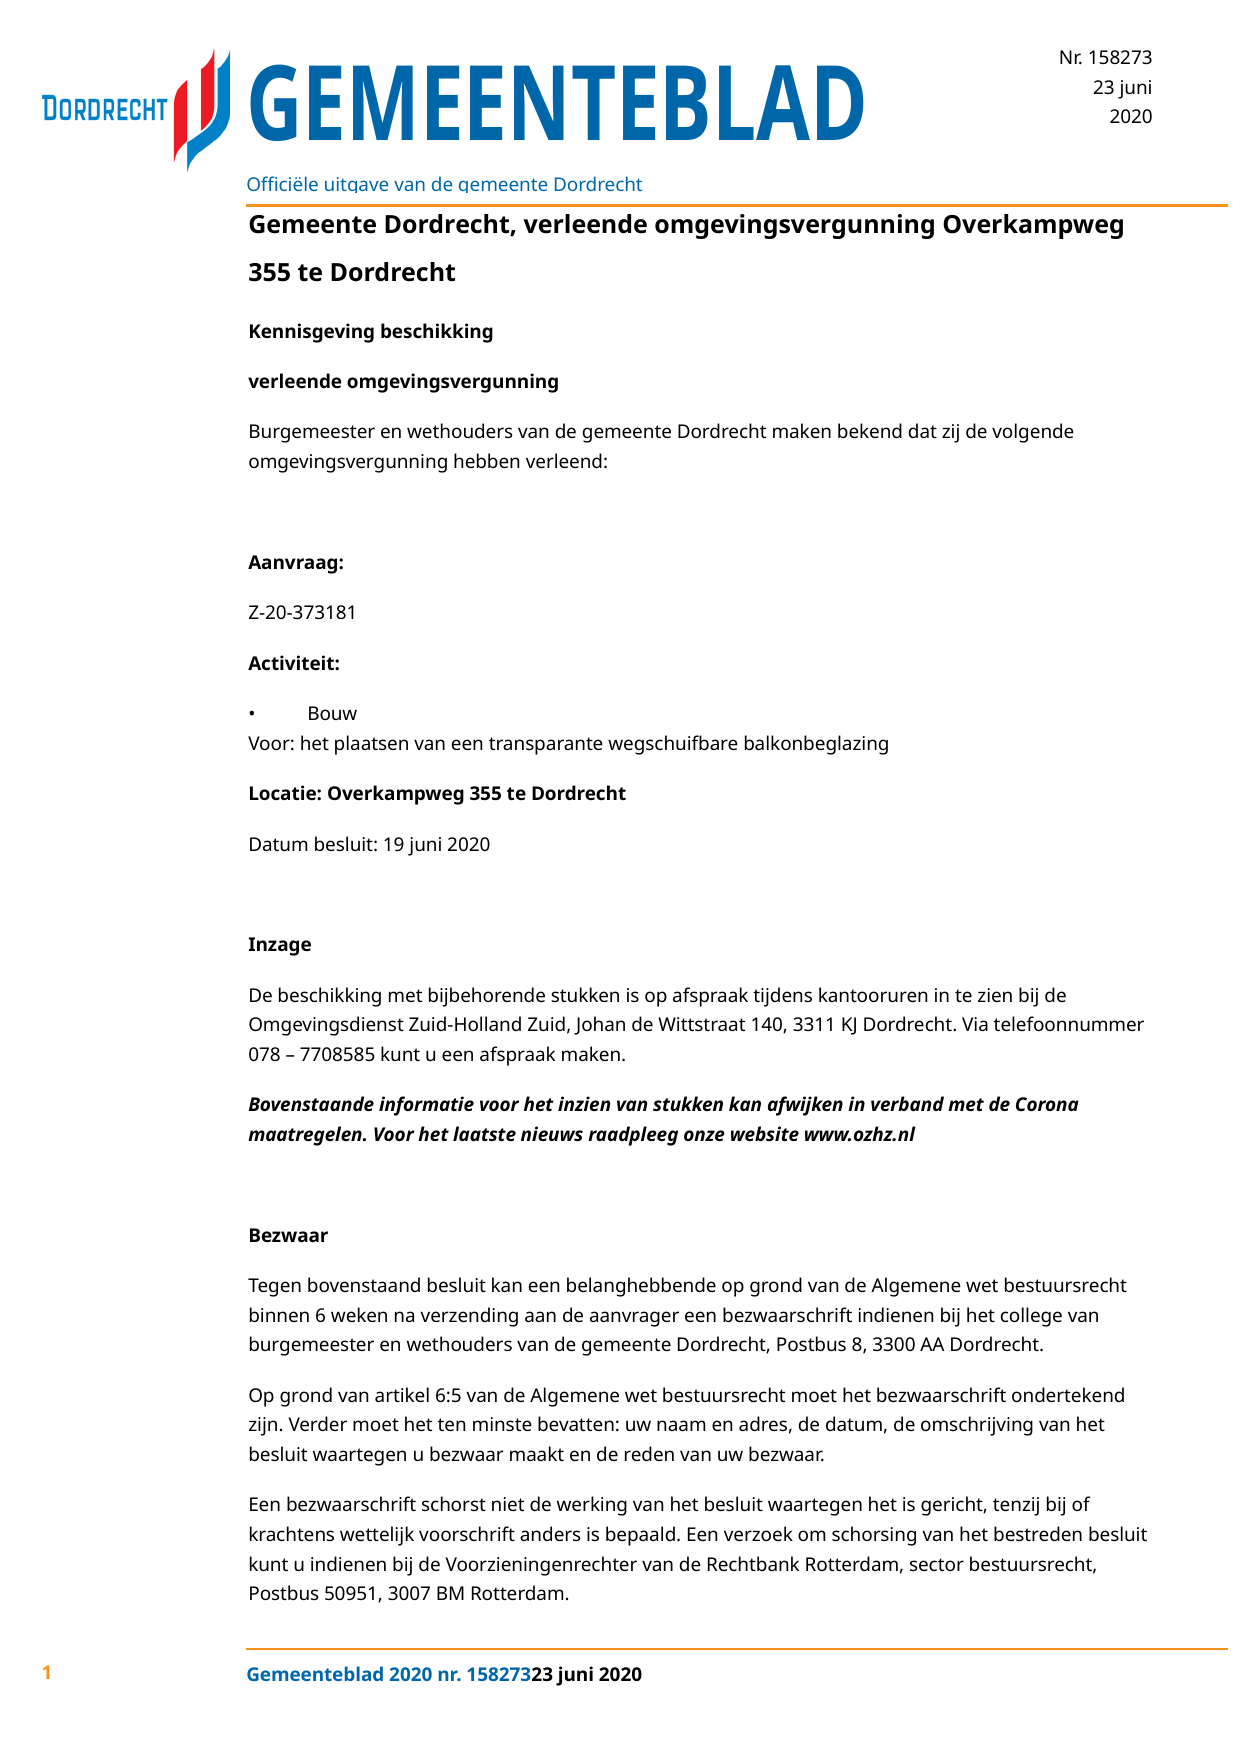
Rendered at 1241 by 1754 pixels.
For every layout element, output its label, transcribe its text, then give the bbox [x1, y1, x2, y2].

text Tegen bovenstaand besluit kan een belanghebbende op grond van de Algemene wet bestuursrecht binnen 6 weken na verzending aan de aanvrager een bezwaarschrift indienen bij het college van burgemeester en wethouders van de gemeente Dordrecht, Postbus 8, 3300 AA Dordrecht. [248, 1272, 1152, 1357]
text De beschikking met bijbehorende stukken is op afspraak tijdens kantooruren in te zien bij de Omgevingsdienst Zuid-Holland Zuid, Johan de Wittstraat 140, 3311 KJ Dordrecht. Via telefoonnummer 078 – 7708585 kunt u een afspraak maken. [248, 982, 1152, 1067]
text Voor: het plaatsen van een transparante wegschuifbare balkonbeglazing [248, 730, 1152, 756]
text Gemeente Dordrecht, verleende omgevingsvergunning Overkampweg 355 te Dordrecht [248, 207, 1152, 288]
text Bovenstaande informatie voor het inzien van stukken kan afwijken in verband met de Corona maatregelen. Voor het laatste nieuws raadpleeg onze website www.ozhz.nl [248, 1092, 1152, 1147]
text Bezwaar [248, 1222, 1152, 1248]
text Datum besluit: 19 juni 2020 [248, 831, 1152, 857]
text Aanvraag: [248, 549, 1152, 575]
text Op grond van artikel 6:5 van de Algemene wet bestuursrecht moet het bezwaarschrift ondertekend zijn. Verder moet het ten minste bevatten: uw naam en adres, de datum, de omschrijving van het besluit waartegen u bezwaar maakt en de reden van uw bezwaar. [248, 1382, 1152, 1467]
text Z-20-373181 [248, 599, 1152, 625]
text verleende omgevingsvergunning [248, 368, 1152, 394]
list Bouw [248, 700, 1152, 726]
text Inzage [248, 932, 1152, 957]
text Burgemeester en wethouders van de gemeente Dordrecht maken bekend dat zij de volgende omgevingsvergunning hebben verleend: [248, 419, 1152, 474]
text Een bezwaarschrift schorst niet de werking van het besluit waartegen het is gericht, tenzij bij of krachtens wettelijk voorschrift anders is bepaald. Een verzoek om schorsing van het bestreden besluit kunt u indienen bij de Voorzieningenrechter van de Rechtbank Rotterdam, sector bestuursrecht, Postbus 50951, 3007 BM Rotterdam. [248, 1492, 1152, 1606]
text Kennisgeving beschikking [248, 318, 1152, 344]
picture [41, 47, 231, 172]
text Activiteit: [248, 650, 1152, 676]
text Locatie: Overkampweg 355 te Dordrecht [248, 780, 1152, 806]
